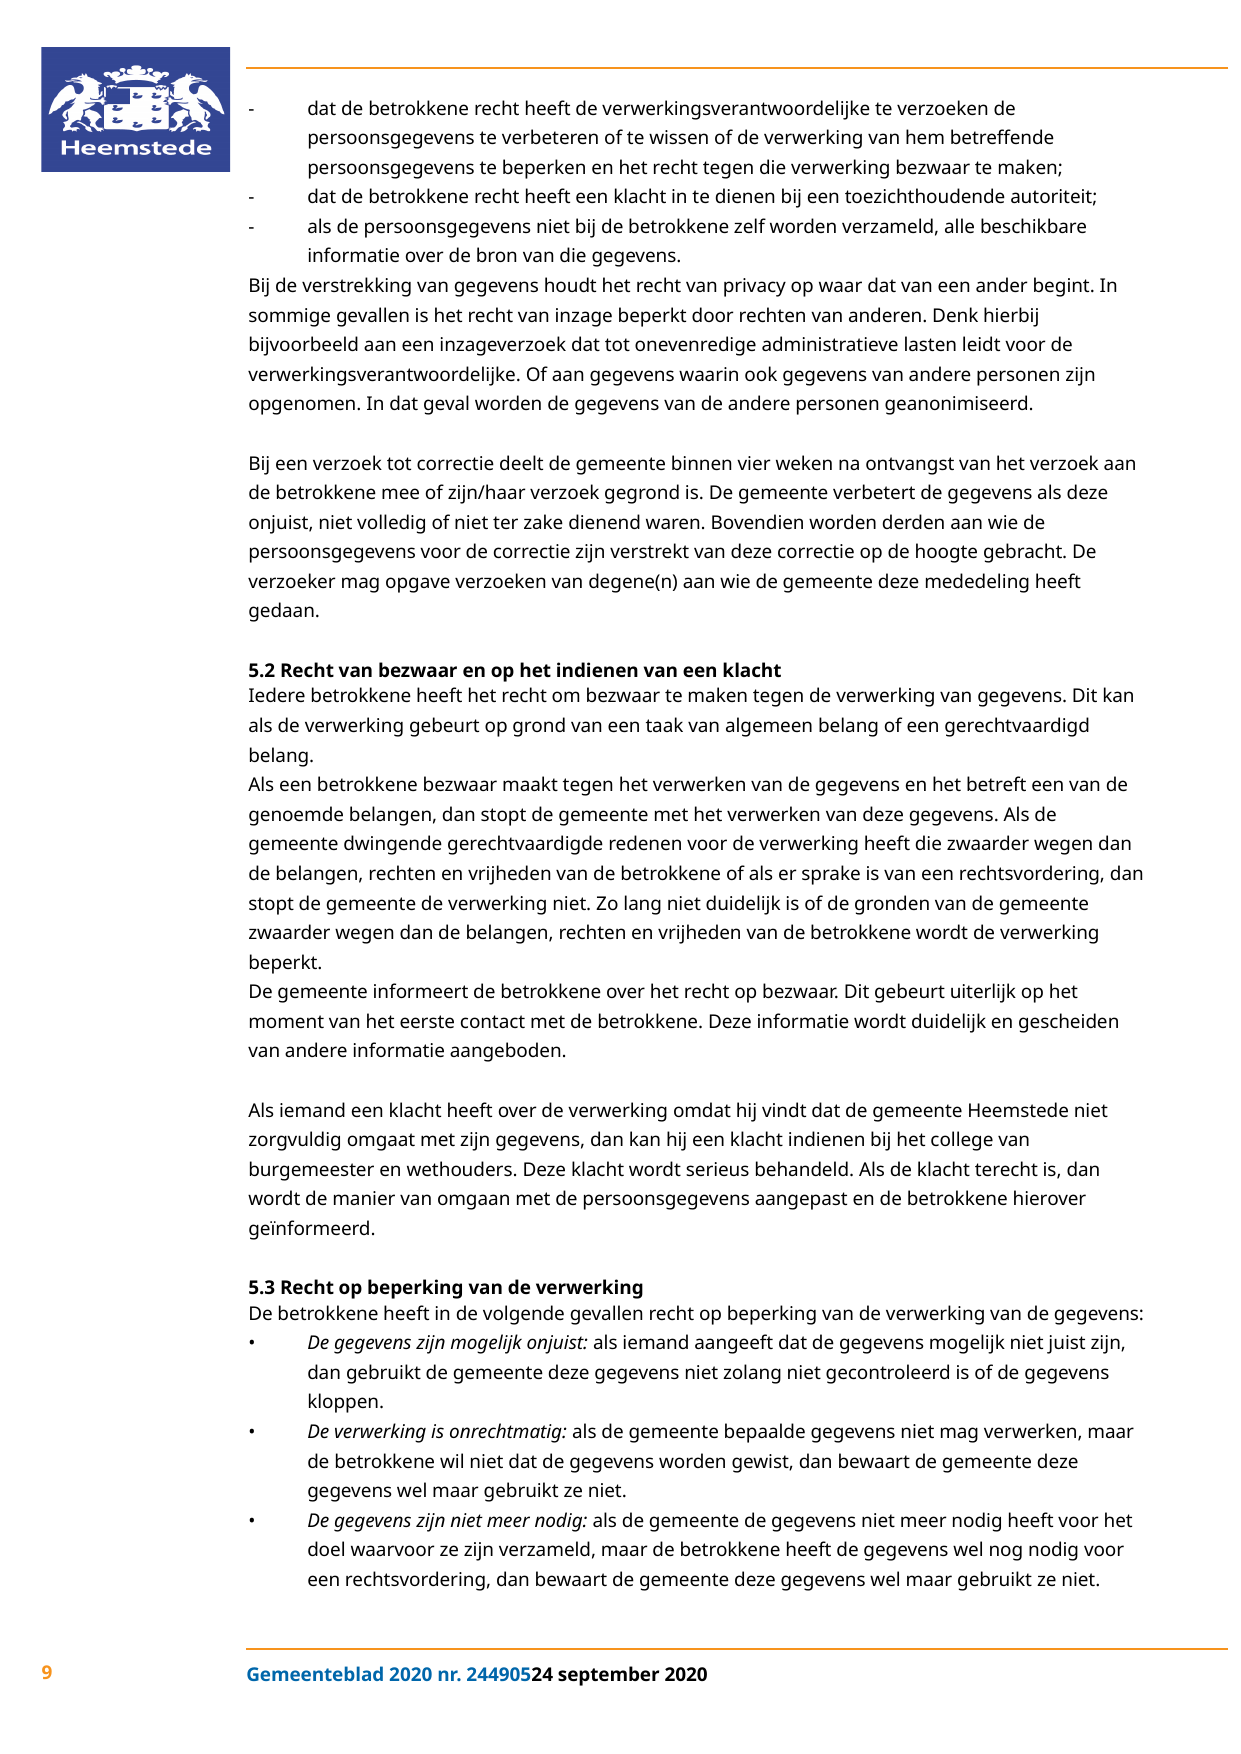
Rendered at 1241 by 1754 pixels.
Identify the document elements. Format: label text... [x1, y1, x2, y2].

picture [41, 47, 231, 172]
list dat de betrokkene recht heeft de verwerkingsverantwoordelijke te verzoeken de persoonsgegevens te verbeteren of te wissen of de verwerking van hem betreffende persoonsgegevens te beperken en het recht tegen die verwerking bezwaar te maken; [248, 95, 1152, 180]
text 5.2 Recht van bezwaar en op het indienen van een klacht [248, 657, 1152, 683]
text Als iemand een klacht heeft over de verwerking omdat hij vindt dat de gemeente Heemstede niet zorgvuldig omgaat met zijn gegevens, dan kan hij een klacht indienen bij het college van burgemeester en wethouders. Deze klacht wordt serieus behandeld. Als de klacht terecht is, dan wordt de manier van omgaan met de persoonsgegevens aangepast en de betrokkene hierover geïnformeerd. [248, 1097, 1152, 1241]
list dat de betrokkene recht heeft een klacht in te dienen bij een toezichthoudende autoriteit; [248, 183, 1152, 209]
list De gegevens zijn mogelijk onjuist: als iemand aangeeft dat de gegevens mogelijk niet juist zijn, dan gebruikt de gemeente deze gegevens niet zolang niet gecontroleerd is of de gegevens kloppen. [248, 1329, 1152, 1414]
list als de persoonsgegevens niet bij de betrokkene zelf worden verzameld, alle beschikbare informatie over de bron van die gegevens. [248, 213, 1152, 268]
text De gemeente informeert de betrokkene over het recht op bezwaar. Dit gebeurt uiterlijk op het moment van het eerste contact met de betrokkene. Deze informatie wordt duidelijk en gescheiden van andere informatie aangeboden. [248, 978, 1152, 1063]
text De betrokkene heeft in de volgende gevallen recht op beperking van de verwerking van de gegevens: [248, 1300, 1152, 1326]
list De gegevens zijn niet meer nodig: als de gemeente de gegevens niet meer nodig heeft voor het doel waarvoor ze zijn verzameld, maar de betrokkene heeft de gegevens wel nog nodig voor een rechtsvordering, dan bewaart de gemeente deze gegevens wel maar gebruikt ze niet. [248, 1507, 1152, 1592]
text Als een betrokkene bezwaar maakt tegen het verwerken van de gegevens en het betreft een van de genoemde belangen, dan stopt de gemeente met het verwerken van deze gegevens. Als de gemeente dwingende gerechtvaardigde redenen voor de verwerking heeft die zwaarder wegen dan de belangen, rechten en vrijheden van de betrokkene of als er sprake is van een rechtsvordering, dan stopt de gemeente de verwerking niet. Zo lang niet duidelijk is of de gronden van de gemeente zwaarder wegen dan de belangen, rechten en vrijheden van de betrokkene wordt de verwerking beperkt. [248, 771, 1152, 974]
text 5.3 Recht op beperking van de verwerking [248, 1274, 1152, 1300]
list De verwerking is onrechtmatig: als de gemeente bepaalde gegevens niet mag verwerken, maar de betrokkene wil niet dat de gegevens worden gewist, dan bewaart de gemeente deze gegevens wel maar gebruikt ze niet. [248, 1418, 1152, 1503]
text Bij de verstrekking van gegevens houdt het recht van privacy op waar dat van een ander begint. In sommige gevallen is het recht van inzage beperkt door rechten van anderen. Denk hierbij bijvoorbeeld aan een inzageverzoek dat tot onevenredige administratieve lasten leidt voor de verwerkingsverantwoordelijke. Of aan gegevens waarin ook gegevens van andere personen zijn opgenomen. In dat geval worden de gegevens van de andere personen geanonimiseerd. [248, 272, 1152, 416]
text Bij een verzoek tot correctie deelt de gemeente binnen vier weken na ontvangst van het verzoek aan de betrokkene mee of zijn/haar verzoek gegrond is. De gemeente verbetert de gegevens als deze onjuist, niet volledig of niet ter zake dienend waren. Bovendien worden derden aan wie de persoonsgegevens voor de correctie zijn verstrekt van deze correctie op de hoogte gebracht. De verzoeker mag opgave verzoeken van degene(n) aan wie de gemeente deze mededeling heeft gedaan. [248, 450, 1152, 623]
text Iedere betrokkene heeft het recht om bezwaar te maken tegen de verwerking van gegevens. Dit kan als de verwerking gebeurt op grond van een taak van algemeen belang of een gerechtvaardigd belang. [248, 683, 1152, 767]
